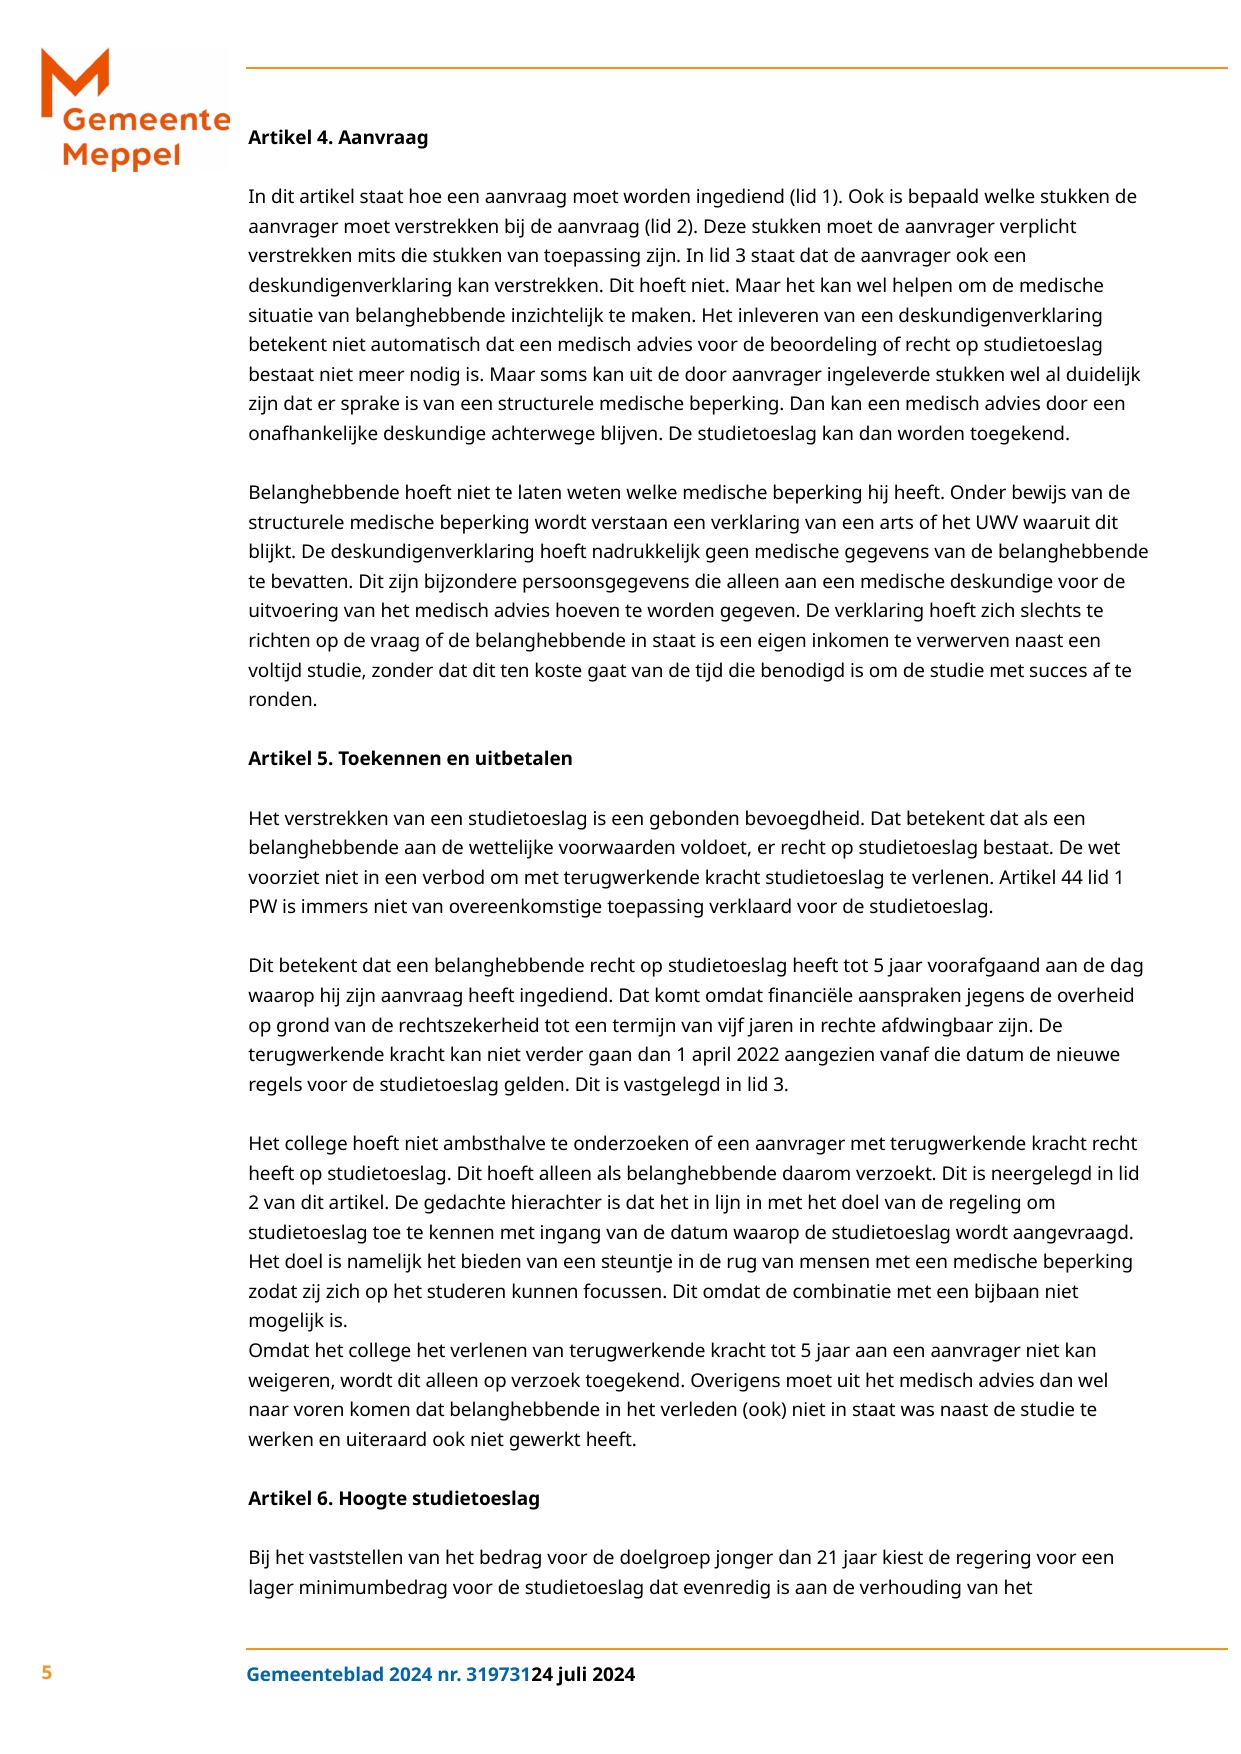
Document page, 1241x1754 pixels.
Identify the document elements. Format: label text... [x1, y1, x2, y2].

text Het college hoeft niet ambsthalve te onderzoeken of een aanvrager met terugwerkende kracht recht heeft op studietoeslag. Dit hoeft alleen als belanghebbende daarom verzoekt. Dit is neergelegd in lid 2 van dit artikel. De gedachte hierachter is dat het in lijn in met het doel van de regeling om studietoeslag toe te kennen met ingang van de datum waarop de studietoeslag wordt aangevraagd. Het doel is namelijk het bieden van een steuntje in de rug van mensen met een medische beperking zodat zij zich op het studeren kunnen focussen. Dit omdat de combinatie met een bijbaan niet mogelijk is. [248, 1130, 1152, 1333]
text Bij het vaststellen van het bedrag voor de doelgroep jonger dan 21 jaar kiest de regering voor een lager minimumbedrag voor de studietoeslag dat evenredig is aan de verhouding van het [248, 1544, 1152, 1600]
text Belanghebbende hoeft niet te laten weten welke medische beperking hij heeft. Onder bewijs van de structurele medische beperking wordt verstaan een verklaring van een arts of het UWV waaruit dit blijkt. De deskundigenverklaring hoeft nadrukkelijk geen medische gegevens van de belanghebbende te bevatten. Dit zijn bijzondere persoonsgegevens die alleen aan een medische deskundige voor de uitvoering van het medisch advies hoeven te worden gegeven. De verklaring hoeft zich slechts te richten op de vraag of de belanghebbende in staat is een eigen inkomen te verwerven naast een voltijd studie, zonder dat dit ten koste gaat van de tijd die benodigd is om de studie met succes af te ronden. [248, 479, 1152, 712]
text Artikel 4. Aanvraag [248, 124, 1152, 150]
text Artikel 5. Toekennen en uitbetalen [248, 746, 1152, 771]
text Het verstrekken van een studietoeslag is een gebonden bevoegdheid. Dat betekent dat als een belanghebbende aan de wettelijke voorwaarden voldoet, er recht op studietoeslag bestaat. De wet voorziet niet in een verbod om met terugwerkende kracht studietoeslag te verlenen. Artikel 44 lid 1 PW is immers niet van overeenkomstige toepassing verklaard voor de studietoeslag. [248, 805, 1152, 919]
text Dit betekent dat een belanghebbende recht op studietoeslag heeft tot 5 jaar voorafgaand aan de dag waarop hij zijn aanvraag heeft ingediend. Dat komt omdat financiële aanspraken jegens de overheid op grond van de rechtszekerheid tot een termijn van vijf jaren in rechte afdwingbaar zijn. De terugwerkende kracht kan niet verder gaan dan 1 april 2022 aangezien vanaf die datum de nieuwe regels voor de studietoeslag gelden. Dit is vastgelegd in lid 3. [248, 953, 1152, 1097]
text Artikel 6. Hoogte studietoeslag [248, 1485, 1152, 1511]
picture [41, 47, 231, 172]
text In dit artikel staat hoe een aanvraag moet worden ingediend (lid 1). Ook is bepaald welke stukken de aanvrager moet verstrekken bij de aanvraag (lid 2). Deze stukken moet de aanvrager verplicht verstrekken mits die stukken van toepassing zijn. In lid 3 staat dat de aanvrager ook een deskundigenverklaring kan verstrekken. Dit hoeft niet. Maar het kan wel helpen om de medische situatie van belanghebbende inzichtelijk te maken. Het inleveren van een deskundigenverklaring betekent niet automatisch dat een medisch advies voor de beoordeling of recht op studietoeslag bestaat niet meer nodig is. Maar soms kan uit de door aanvrager ingeleverde stukken wel al duidelijk zijn dat er sprake is van een structurele medische beperking. Dan kan een medisch advies door een onafhankelijke deskundige achterwege blijven. De studietoeslag kan dan worden toegekend. [248, 183, 1152, 446]
text Omdat het college het verlenen van terugwerkende kracht tot 5 jaar aan een aanvrager niet kan weigeren, wordt dit alleen op verzoek toegekend. Overigens moet uit het medisch advies dan wel naar voren komen dat belanghebbende in het verleden (ook) niet in staat was naast de studie te werken en uiteraard ook niet gewerkt heeft. [248, 1337, 1152, 1452]
